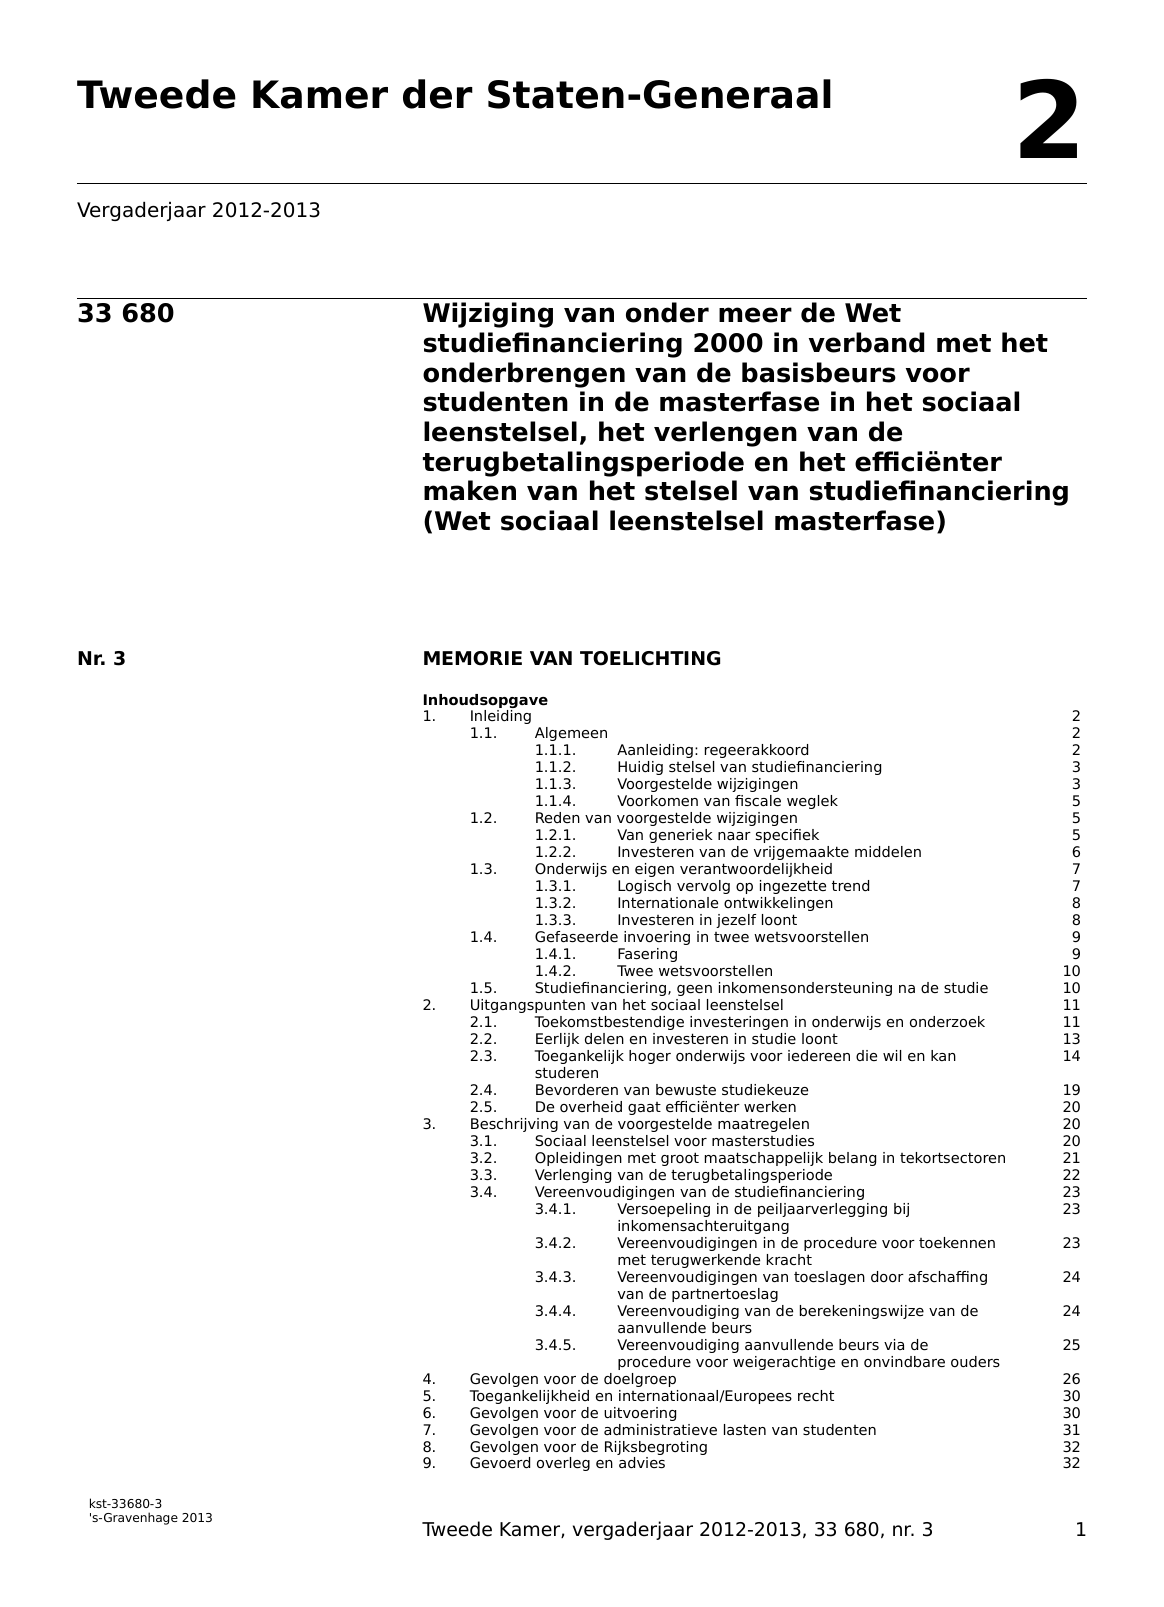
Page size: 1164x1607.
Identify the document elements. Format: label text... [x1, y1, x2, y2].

table_cell 32 [1013, 1439, 1087, 1455]
table_cell [422, 895, 463, 912]
table_cell [464, 946, 528, 963]
table_cell [422, 1048, 463, 1082]
table_cell 1.2.2. [529, 844, 611, 861]
table_cell 24 [1013, 1303, 1087, 1337]
table_cell 7. [422, 1421, 463, 1438]
table_cell 1.1.1. [529, 742, 611, 759]
table_cell Verlenging van de terugbetalingsperiode [529, 1167, 1013, 1184]
table_cell Logisch vervolg op ingezette trend [611, 878, 1013, 895]
table_cell 1.1. [464, 725, 528, 742]
table_cell 6. [422, 1405, 463, 1421]
table_cell [464, 1201, 528, 1235]
table_cell [422, 742, 463, 759]
table_cell 19 [1013, 1082, 1087, 1099]
table_cell 3.1. [464, 1133, 528, 1150]
text kst-33680-3 [88, 1497, 323, 1511]
table_cell Voorkomen van fiscale weglek [611, 793, 1013, 810]
table_cell 21 [1013, 1150, 1087, 1167]
table_cell 11 [1013, 1014, 1087, 1031]
table_cell 5 [1013, 810, 1087, 827]
table_cell Aanleiding: regeerakkoord [611, 742, 1013, 759]
table_cell 1.3.2. [529, 895, 611, 912]
table_cell 3.2. [464, 1150, 528, 1167]
subtitle 33 680 Wijziging van onder meer de Wet studiefinanciering 2000 in verband met het onderbrengen van de basisbeurs voor studenten in de masterfase in het sociaal leenstelsel, het verlengen van de terugbetalingsperiode en het efficiënter maken van het stelsel van studiefinanciering (Wet sociaal leenstelsel masterfase) [77, 299, 1087, 536]
table_cell Vereenvoudigingen van toeslagen door afschaffing van de partnertoeslag [611, 1269, 1013, 1303]
table_cell [422, 1235, 463, 1269]
table_cell 6 [1013, 844, 1087, 861]
table_cell 9 [1013, 946, 1087, 963]
table_cell [422, 946, 463, 963]
table_cell 3 [1013, 776, 1087, 793]
table_cell 8 [1013, 912, 1087, 929]
table_cell Vereenvoudigingen van de studiefinanciering [529, 1184, 1013, 1201]
table_cell Gevolgen voor de uitvoering [464, 1405, 1013, 1421]
table_cell Toekomstbestendige investeringen in onderwijs en onderzoek [529, 1014, 1013, 1031]
table_cell [464, 895, 528, 912]
table_cell 9 [1013, 929, 1087, 946]
table_cell 10 [1013, 980, 1087, 997]
table_cell 2 [1013, 708, 1087, 725]
table_cell 7 [1013, 878, 1087, 895]
table_cell [422, 810, 463, 827]
table_cell Gevolgen voor de Rijksbegroting [464, 1439, 1013, 1455]
table_cell [422, 912, 463, 929]
table_cell 5. [422, 1388, 463, 1404]
table_cell Vereenvoudiging van de berekeningswijze van de aanvullende beurs [611, 1303, 1013, 1337]
table_cell [464, 844, 528, 861]
table_cell [422, 1201, 463, 1235]
table_cell 3.4.3. [529, 1269, 611, 1303]
table_cell Beschrijving van de voorgestelde maatregelen [464, 1116, 1013, 1133]
table_cell Inleiding [464, 708, 1013, 725]
table_cell 1.4. [464, 929, 528, 946]
table_cell 31 [1013, 1421, 1087, 1438]
table_cell 14 [1013, 1048, 1087, 1082]
table_cell [464, 1235, 528, 1269]
table_cell [422, 725, 463, 742]
table_cell Huidig stelsel van studiefinanciering [611, 759, 1013, 776]
table_cell [422, 929, 463, 946]
table_cell [422, 878, 463, 895]
table_cell Onderwijs en eigen verantwoordelijkheid [529, 861, 1013, 878]
table_cell [464, 1337, 528, 1371]
table_cell 13 [1013, 1031, 1087, 1048]
table_cell [464, 742, 528, 759]
table_cell 1.2.1. [529, 827, 611, 844]
table_cell [464, 963, 528, 980]
table_cell [464, 1303, 528, 1337]
table_cell 1.1.3. [529, 776, 611, 793]
table_cell [422, 1133, 463, 1150]
table_cell [464, 827, 528, 844]
table_cell [422, 1303, 463, 1337]
table_cell Toegankelijkheid en internationaal/Europees recht [464, 1388, 1013, 1404]
table_cell 22 [1013, 1167, 1087, 1184]
table_cell Twee wetsvoorstellen [611, 963, 1013, 980]
table_header Tweede Kamer der Staten-Generaal [77, 59, 886, 183]
table_cell 3.4.1. [529, 1201, 611, 1235]
table_cell [422, 1269, 463, 1303]
table_cell 24 [1013, 1269, 1087, 1303]
table_cell [422, 844, 463, 861]
table_cell 11 [1013, 997, 1087, 1014]
table_cell 7 [1013, 861, 1087, 878]
table_cell 5 [1013, 793, 1087, 810]
table_cell Toegankelijk hoger onderwijs voor iedereen die wil en kan studeren [529, 1048, 1013, 1082]
table_cell [422, 1031, 463, 1048]
table_cell Gefaseerde invoering in twee wetsvoorstellen [529, 929, 1013, 946]
table_cell Studiefinanciering, geen inkomensondersteuning na de studie [529, 980, 1013, 997]
table_cell Bevorderen van bewuste studiekeuze [529, 1082, 1013, 1099]
table_cell 23 [1013, 1235, 1087, 1269]
table_cell 2.5. [464, 1099, 528, 1116]
table_cell 23 [1013, 1201, 1087, 1235]
table_cell [422, 980, 463, 997]
table_cell 30 [1013, 1405, 1087, 1421]
table_cell 1.3.1. [529, 878, 611, 895]
table_cell Vergaderjaar 2012-2013 [77, 184, 1087, 298]
table_cell 1. [422, 708, 463, 725]
table_cell 2.3. [464, 1048, 528, 1082]
table_header Inhoudsopgave [422, 691, 1087, 708]
subtitle Nr. 3 MEMORIE VAN TOELICHTING [77, 647, 1087, 669]
table_cell 2.2. [464, 1031, 528, 1048]
table_cell 1.2. [464, 810, 528, 827]
table_cell 10 [1013, 963, 1087, 980]
table_cell 2 [1013, 725, 1087, 742]
table_cell Gevolgen voor de administratieve lasten van studenten [464, 1421, 1013, 1438]
table_cell 1.4.1. [529, 946, 611, 963]
table_cell Vereenvoudigingen in de procedure voor toekennen met terugwerkende kracht [611, 1235, 1013, 1269]
table_cell [422, 1337, 463, 1371]
table_cell 2 [1013, 742, 1087, 759]
table_cell 30 [1013, 1388, 1087, 1404]
table_cell [422, 1150, 463, 1167]
table_cell 3. [422, 1116, 463, 1133]
table_cell [464, 912, 528, 929]
table_cell Internationale ontwikkelingen [611, 895, 1013, 912]
table_cell 9. [422, 1455, 463, 1472]
table_cell 2. [422, 997, 463, 1014]
table_cell Gevolgen voor de doelgroep [464, 1371, 1013, 1387]
table_cell Algemeen [529, 725, 1013, 742]
table_cell 3.3. [464, 1167, 528, 1184]
table_cell [422, 793, 463, 810]
table_cell 20 [1013, 1116, 1087, 1133]
table_cell De overheid gaat efficiënter werken [529, 1099, 1013, 1116]
table_cell 1.1.4. [529, 793, 611, 810]
table_cell 8 [1013, 895, 1087, 912]
table_cell Voorgestelde wijzigingen [611, 776, 1013, 793]
table_cell Eerlijk delen en investeren in studie loont [529, 1031, 1013, 1048]
table_cell 26 [1013, 1371, 1087, 1387]
table_cell 1.1.2. [529, 759, 611, 776]
table_cell Van generiek naar specifiek [611, 827, 1013, 844]
table_cell [464, 1269, 528, 1303]
text 's-Gravenhage 2013 [88, 1511, 323, 1525]
table_cell 1.4.2. [529, 963, 611, 980]
table_cell [422, 1082, 463, 1099]
table_cell [464, 793, 528, 810]
table_cell 4. [422, 1371, 463, 1387]
table_cell [464, 759, 528, 776]
table_cell [422, 759, 463, 776]
table_cell 20 [1013, 1133, 1087, 1150]
table_cell Versoepeling in de peiljaarverlegging bij inkomensachteruitgang [611, 1201, 1013, 1235]
table_cell 1.3. [464, 861, 528, 878]
table_cell Opleidingen met groot maatschappelijk belang in tekortsectoren [529, 1150, 1013, 1167]
table_cell [464, 776, 528, 793]
table_cell 32 [1013, 1455, 1087, 1472]
table_cell Fasering [611, 946, 1013, 963]
table_cell 8. [422, 1439, 463, 1455]
table_cell Investeren in jezelf loont [611, 912, 1013, 929]
table_cell 23 [1013, 1184, 1087, 1201]
table_cell [422, 1099, 463, 1116]
table_cell Gevoerd overleg en advies [464, 1455, 1013, 1472]
table_cell 1.5. [464, 980, 528, 997]
table_cell 25 [1013, 1337, 1087, 1371]
table_cell 2.1. [464, 1014, 528, 1031]
table_cell Reden van voorgestelde wijzigingen [529, 810, 1013, 827]
table_cell 5 [1013, 827, 1087, 844]
table_cell Sociaal leenstelsel voor masterstudies [529, 1133, 1013, 1150]
table_cell [422, 776, 463, 793]
table_cell [464, 878, 528, 895]
table_header 2 [886, 59, 1087, 183]
table_cell [422, 1184, 463, 1201]
table_cell 3.4.2. [529, 1235, 611, 1269]
table_cell 20 [1013, 1099, 1087, 1116]
table_cell 1.3.3. [529, 912, 611, 929]
table_cell 2.4. [464, 1082, 528, 1099]
table_cell [422, 1167, 463, 1184]
table_cell 3.4.4. [529, 1303, 611, 1337]
table_cell Uitgangspunten van het sociaal leenstelsel [464, 997, 1013, 1014]
table_cell 3 [1013, 759, 1087, 776]
table_cell 3.4.5. [529, 1337, 611, 1371]
table_cell 3.4. [464, 1184, 528, 1201]
table_cell Investeren van de vrijgemaakte middelen [611, 844, 1013, 861]
table_cell [422, 1014, 463, 1031]
table_cell [422, 963, 463, 980]
table_cell Vereenvoudiging aanvullende beurs via de procedure voor weigerachtige en onvindbare ouders [611, 1337, 1013, 1371]
table_cell [422, 827, 463, 844]
table_cell [422, 861, 463, 878]
